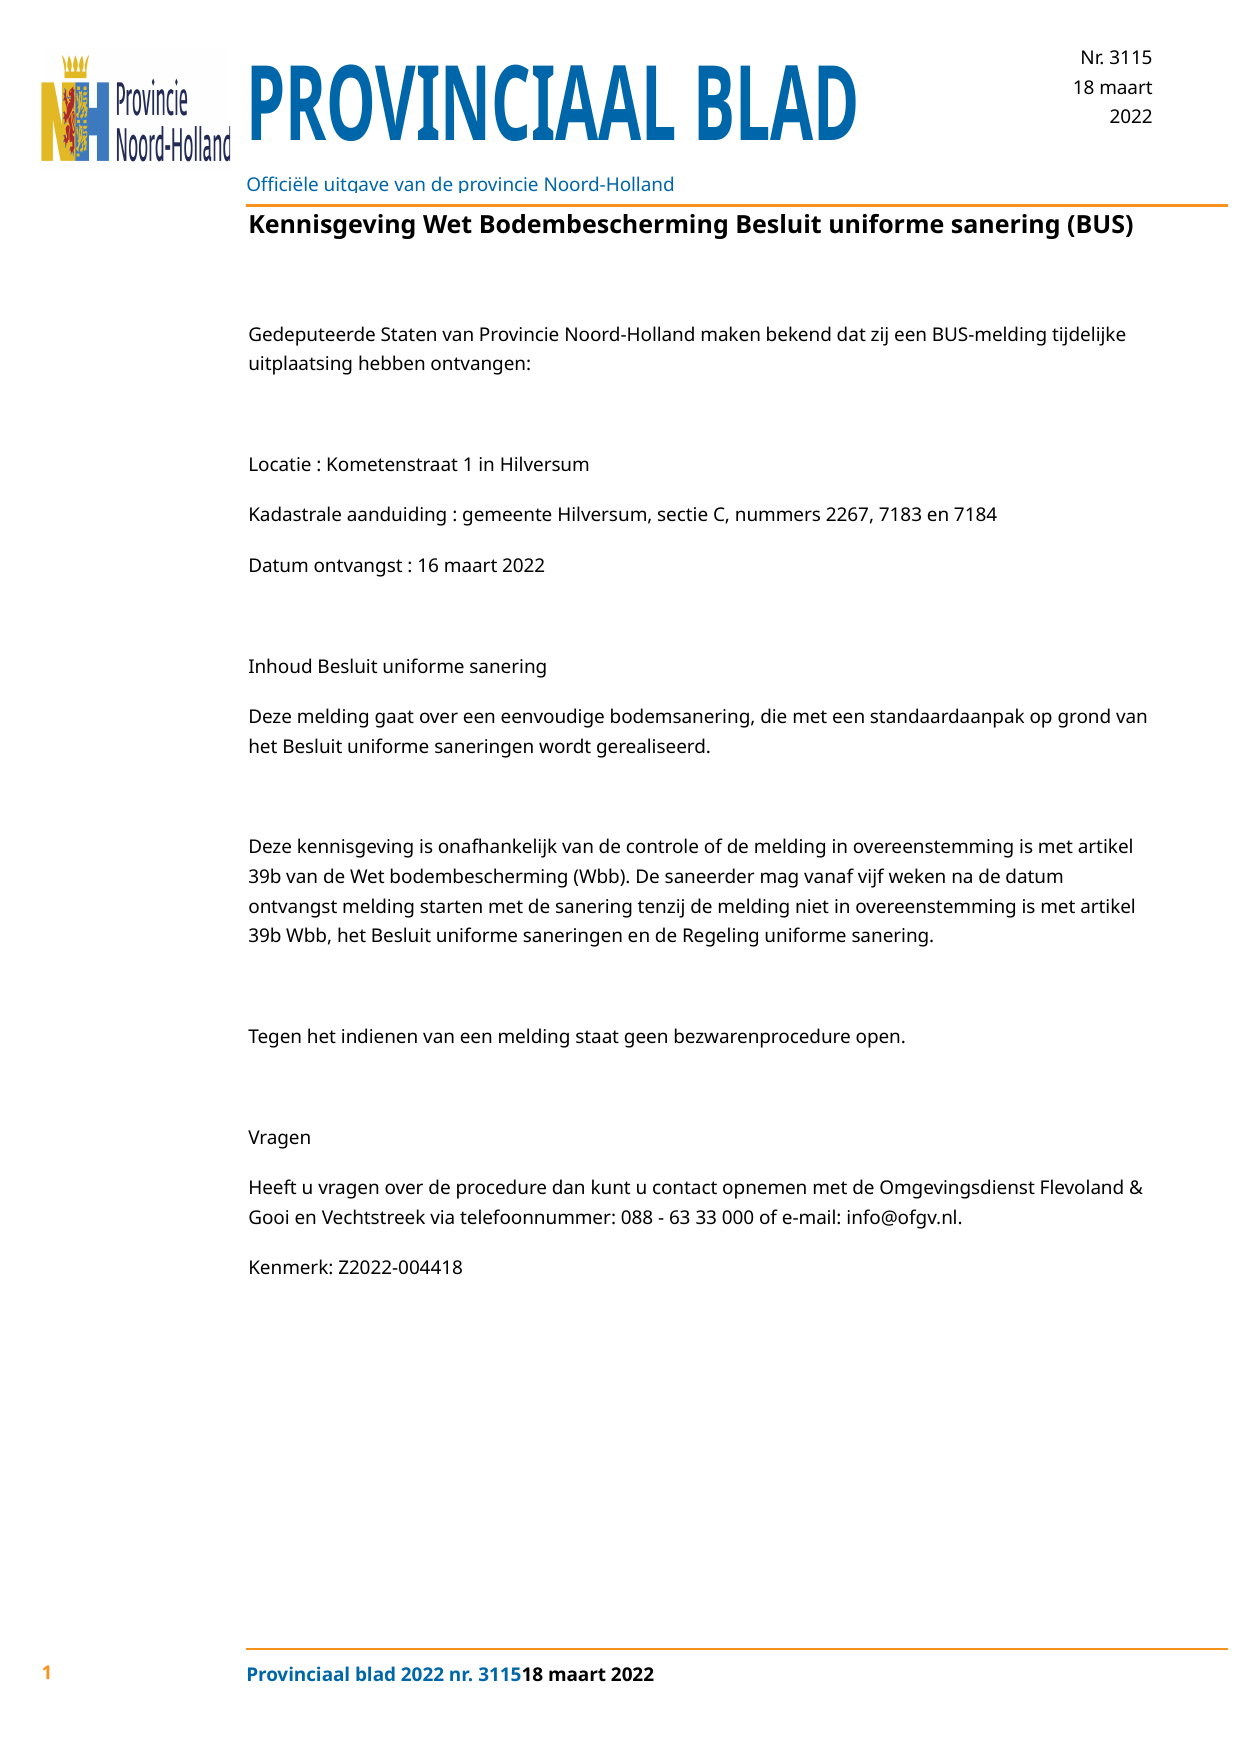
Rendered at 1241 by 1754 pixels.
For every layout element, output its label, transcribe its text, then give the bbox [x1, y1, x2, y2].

text Kennisgeving Wet Bodembescherming Besluit uniforme sanering (BUS) [248, 207, 1152, 241]
text Vragen [248, 1124, 1152, 1150]
text Inhoud Besluit uniforme sanering [248, 653, 1152, 678]
text Datum ontvangst : 16 maart 2022 [248, 552, 1152, 578]
text Gedeputeerde Staten van Provincie Noord-Holland maken bekend dat zij een BUS-melding tijdelijke uitplaatsing hebben ontvangen: [248, 321, 1152, 376]
text Deze melding gaat over een eenvoudige bodemsanering, die met een standaardaanpak op grond van het Besluit uniforme saneringen wordt gerealiseerd. [248, 703, 1152, 758]
text Tegen het indienen van een melding staat geen bezwarenprocedure open. [248, 1023, 1152, 1049]
text Kadastrale aanduiding : gemeente Hilversum, sectie C, nummers 2267, 7183 en 7184 [248, 502, 1152, 527]
picture [41, 47, 231, 172]
text Deze kennisgeving is onafhankelijk van de controle of de melding in overeenstemming is met artikel 39b van de Wet bodembescherming (Wbb). De saneerder mag vanaf vijf weken na de datum ontvangst melding starten met de sanering tenzij de melding niet in overeenstemming is met artikel 39b Wbb, het Besluit uniforme saneringen en de Regeling uniforme sanering. [248, 834, 1152, 948]
text Locatie : Kometenstraat 1 in Hilversum [248, 451, 1152, 477]
text Kenmerk: Z2022-004418 [248, 1254, 1152, 1280]
text Heeft u vragen over de procedure dan kunt u contact opnemen met de Omgevingsdienst Flevoland & Gooi en Vechtstreek via telefoonnummer: 088 - 63 33 000 of e-mail: info@ofgv.nl. [248, 1174, 1152, 1230]
